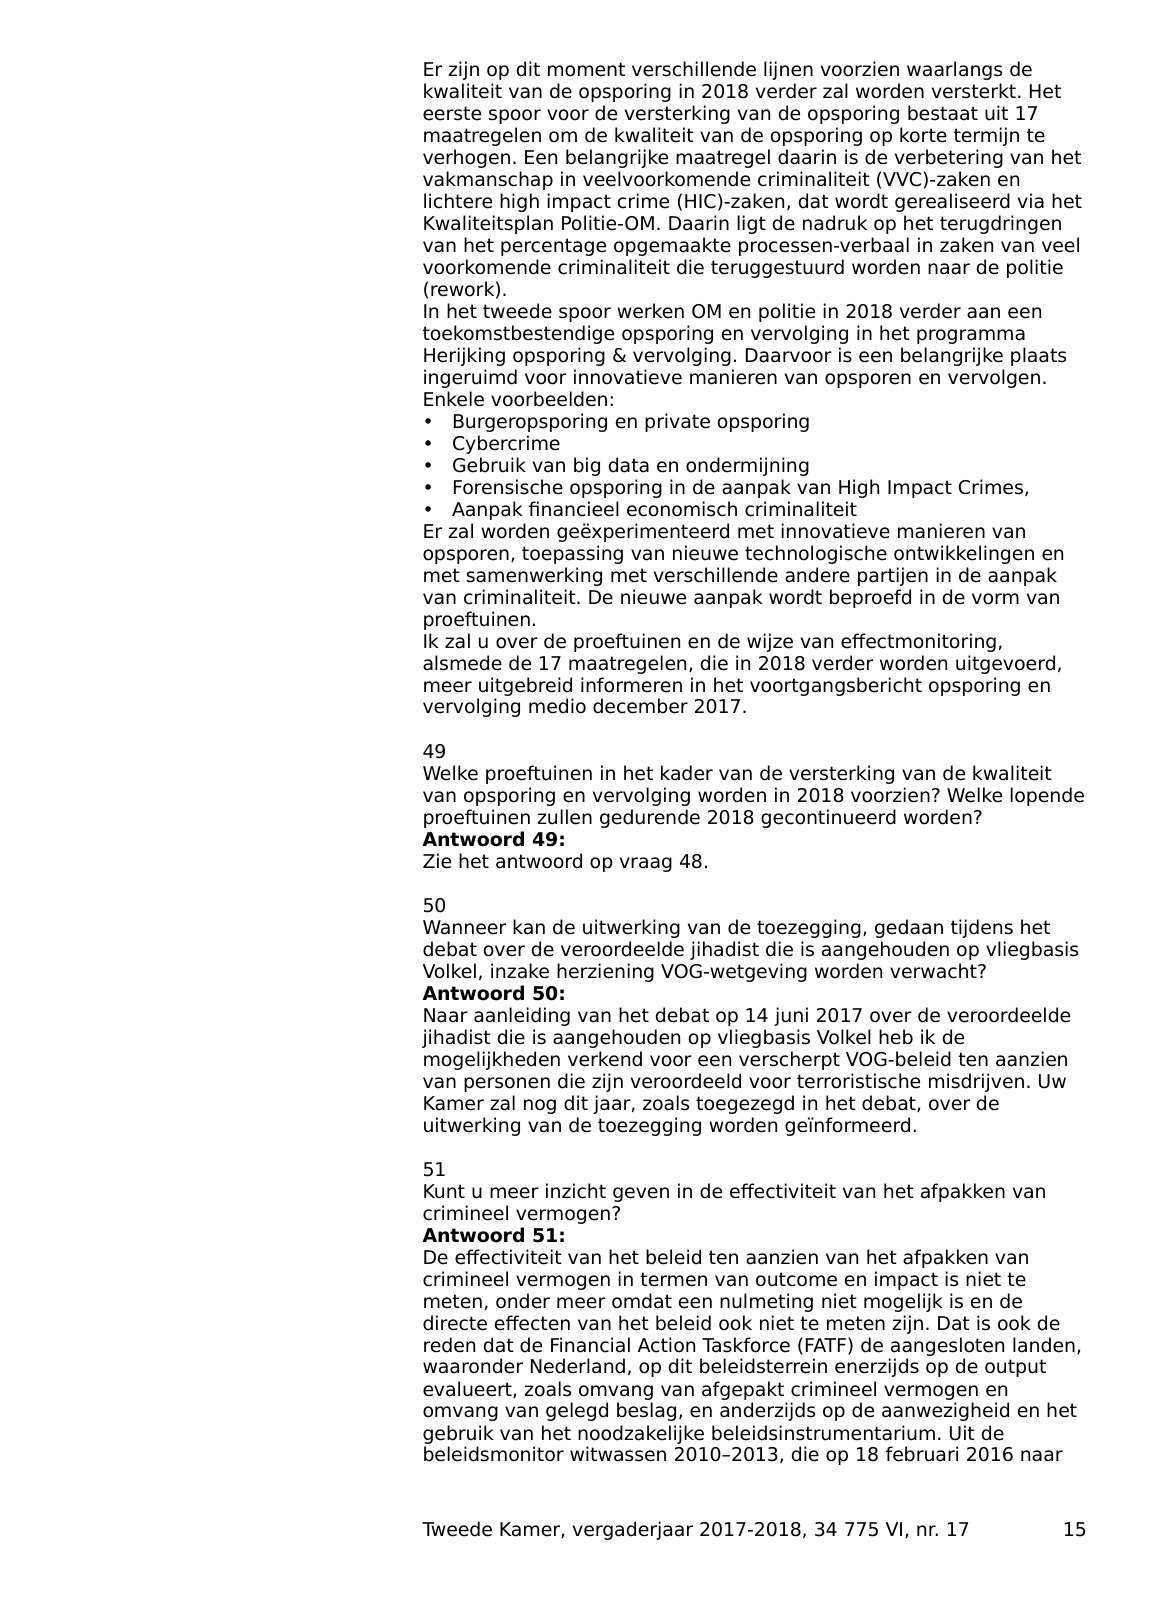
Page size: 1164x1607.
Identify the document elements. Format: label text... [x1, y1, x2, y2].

text Antwoord 51: [422, 1224, 1087, 1247]
text Er zijn op dit moment verschillende lijnen voorzien waarlangs de kwaliteit van de opsporing in 2018 verder zal worden versterkt. Het eerste spoor voor de versterking van de opsporing bestaat uit 17 maatregelen om de kwaliteit van de opsporing op korte termijn te verhogen. Een belangrijke maatregel daarin is de verbetering van het vakmanschap in veelvoorkomende criminaliteit (VVC)-zaken en lichtere high impact crime (HIC)-zaken, dat wordt gerealiseerd via het Kwaliteitsplan Politie-OM. Daarin ligt de nadruk op het terugdringen van het percentage opgemaakte processen-verbaal in zaken van veel voorkomende criminaliteit die teruggestuurd worden naar de politie (rework). [422, 59, 1087, 301]
text 51 [422, 1159, 1087, 1181]
text • Burgeropsporing en private opsporing [422, 411, 1087, 433]
text Er zal worden geëxperimenteerd met innovatieve manieren van opsporen, toepassing van nieuwe technologische ontwikkelingen en met samenwerking met verschillende andere partijen in de aanpak van criminaliteit. De nieuwe aanpak wordt beproefd in de vorm van proeftuinen. [422, 521, 1087, 631]
text 50 [422, 895, 1087, 917]
text Antwoord 50: [422, 983, 1087, 1004]
text • Forensische opsporing in de aanpak van High Impact Crimes, [422, 477, 1087, 499]
text • Gebruik van big data en ondermijning [422, 455, 1087, 477]
text • Cybercrime [422, 433, 1087, 455]
text Antwoord 49: [422, 828, 1087, 851]
text Zie het antwoord op vraag 48. [422, 851, 1087, 872]
text De effectiviteit van het beleid ten aanzien van het afpakken van crimineel vermogen in termen van outcome en impact is niet te meten, onder meer omdat een nulmeting niet mogelijk is en de directe effecten van het beleid ook niet te meten zijn. Dat is ook de reden dat de Financial Action Taskforce (FATF) de aangesloten landen, waaronder Nederland, op dit beleidsterrein enerzijds op de output evalueert, zoals omvang van afgepakt crimineel vermogen en omvang van gelegd beslag, en anderzijds op de aanwezigheid en het gebruik van het noodzakelijke beleidsinstrumentarium. Uit de beleidsmonitor witwassen 2010–2013, die op 18 februari 2016 naar [422, 1247, 1087, 1466]
text In het tweede spoor werken OM en politie in 2018 verder aan een toekomstbestendige opsporing en vervolging in het programma Herijking opsporing & vervolging. Daarvoor is een belangrijke plaats ingeruimd voor innovatieve manieren van opsporen en vervolgen. Enkele voorbeelden: [422, 301, 1087, 411]
text 49 [422, 741, 1087, 763]
text Ik zal u over de proeftuinen en de wijze van effectmonitoring, alsmede de 17 maatregelen, die in 2018 verder worden uitgevoerd, meer uitgebreid informeren in het voortgangsbericht opsporing en vervolging medio december 2017. [422, 631, 1087, 718]
text • Aanpak financieel economisch criminaliteit [422, 499, 1087, 521]
text Welke proeftuinen in het kader van de versterking van de kwaliteit van opsporing en vervolging worden in 2018 voorzien? Welke lopende proeftuinen zullen gedurende 2018 gecontinueerd worden? [422, 763, 1087, 828]
text Naar aanleiding van het debat op 14 juni 2017 over de veroordeelde jihadist die is aangehouden op vliegbasis Volkel heb ik de mogelijkheden verkend voor een verscherpt VOG-beleid ten aanzien van personen die zijn veroordeeld voor terroristische misdrijven. Uw Kamer zal nog dit jaar, zoals toegezegd in het debat, over de uitwerking van de toezegging worden geïnformeerd. [422, 1004, 1087, 1136]
text Kunt u meer inzicht geven in de effectiviteit van het afpakken van crimineel vermogen? [422, 1181, 1087, 1224]
text Wanneer kan de uitwerking van de toezegging, gedaan tijdens het debat over de veroordeelde jihadist die is aangehouden op vliegbasis Volkel, inzake herziening VOG-wetgeving worden verwacht? [422, 917, 1087, 983]
